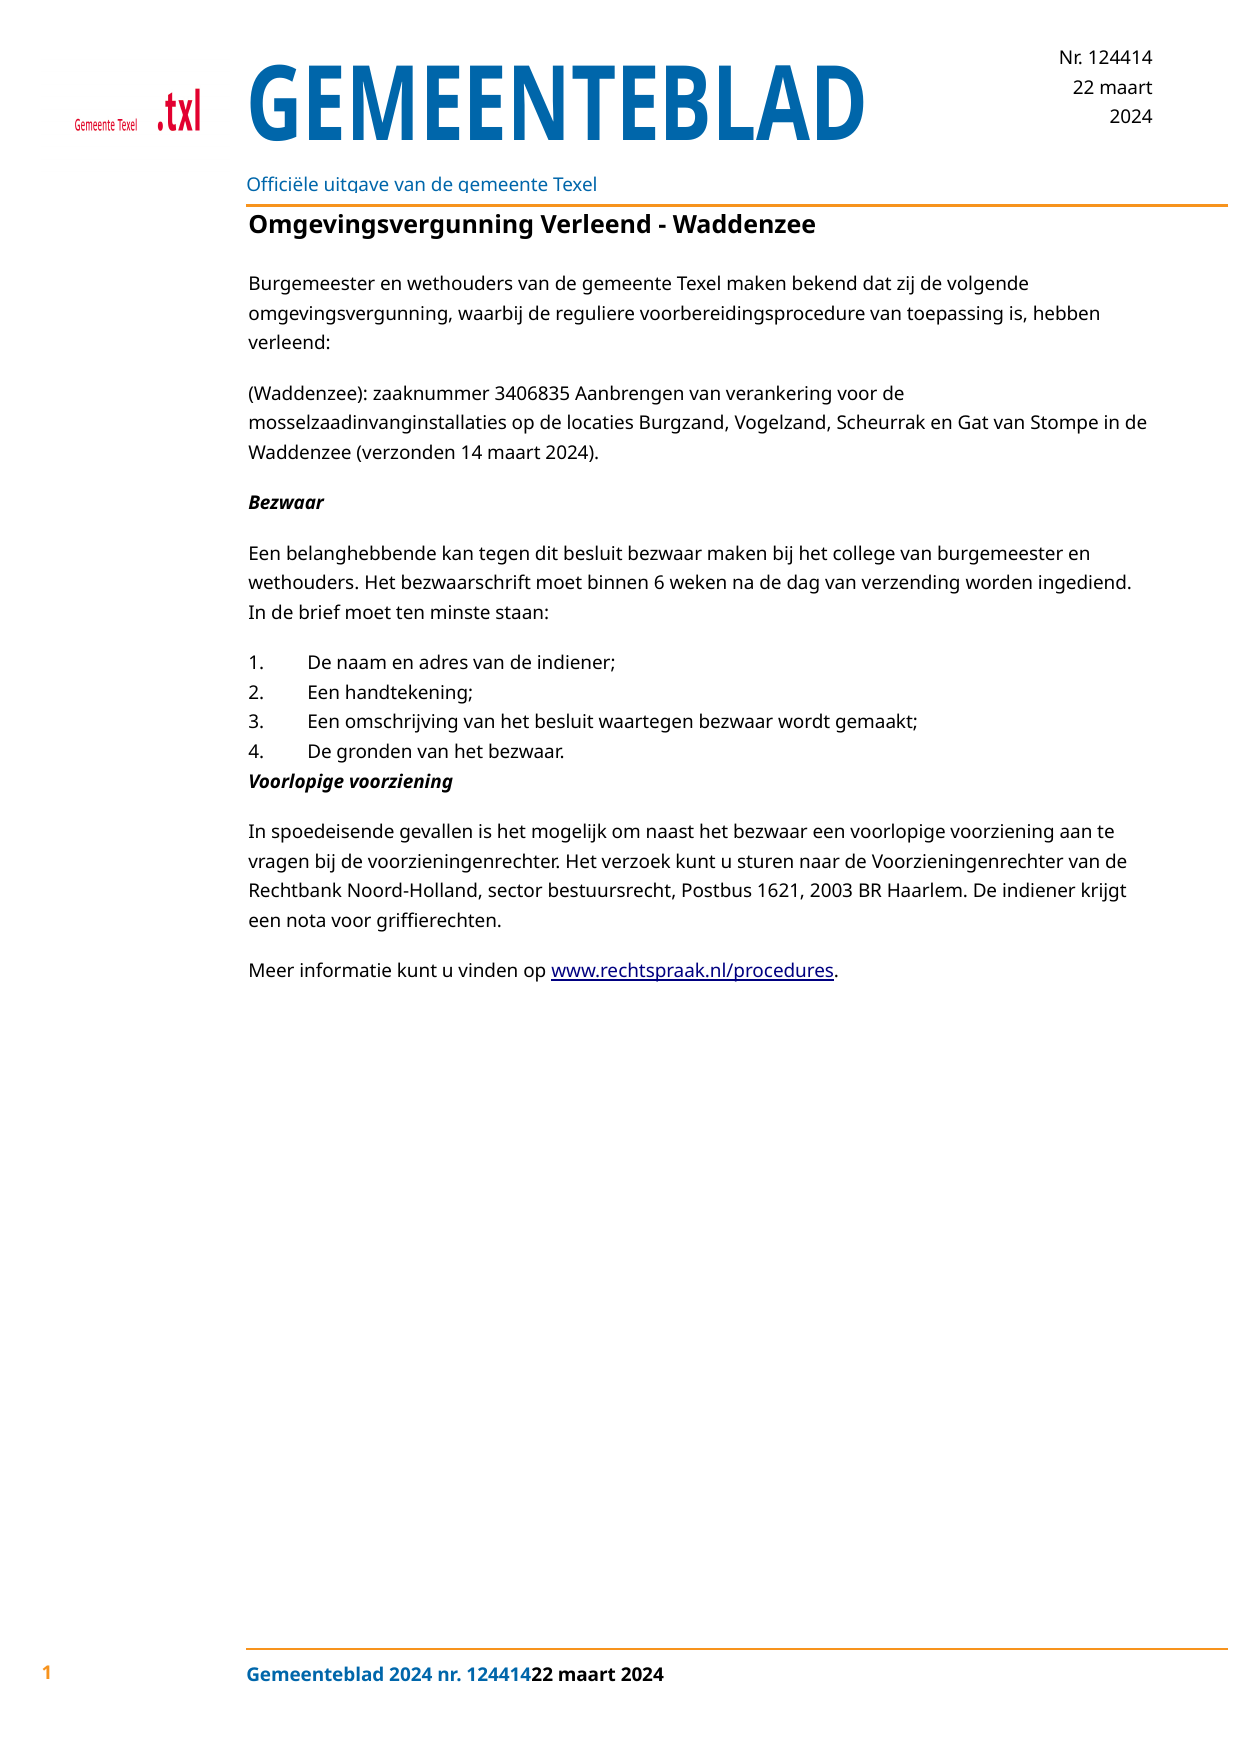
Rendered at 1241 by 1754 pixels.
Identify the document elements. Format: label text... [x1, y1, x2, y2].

text In spoedeisende gevallen is het mogelijk om naast het bezwaar een voorlopige voorziening aan te vragen bij de voorzieningenrechter. Het verzoek kunt u sturen naar de Voorzieningenrechter van de Rechtbank Noord-Holland, sector bestuursrecht, Postbus 1621, 2003 BR Haarlem. De indiener krijgt een nota voor griffierechten. [248, 818, 1152, 933]
text Burgemeester en wethouders van de gemeente Texel maken bekend dat zij de volgende omgevingsvergunning, waarbij de reguliere voorbereidingsprocedure van toepassing is, hebben verleend: [248, 270, 1152, 355]
list Een omschrijving van het besluit waartegen bezwaar wordt gemaakt; [248, 709, 1152, 734]
list De gronden van het bezwaar. [248, 738, 1152, 764]
picture [41, 47, 231, 172]
text Omgevingsvergunning Verleend - Waddenzee [248, 207, 1152, 241]
list De naam en adres van de indiener; [248, 649, 1152, 675]
list Een handtekening; [248, 679, 1152, 705]
text Een belanghebbende kan tegen dit besluit bezwaar maken bij het college van burgemeester en wethouders. Het bezwaarschrift moet binnen 6 weken na de dag van verzending worden ingediend. In de brief moet ten minste staan: [248, 540, 1152, 625]
text Voorlopige voorziening [248, 768, 1152, 793]
text Bezwaar [248, 489, 1152, 515]
text Meer informatie kunt u vinden op www.rechtspraak.nl/procedures. [248, 957, 1152, 983]
text (Waddenzee): zaaknummer 3406835 Aanbrengen van verankering voor de mosselzaadinvanginstallaties op de locaties Burgzand, Vogelzand, Scheurrak en Gat van Stompe in de Waddenzee (verzonden 14 maart 2024). [248, 380, 1152, 465]
